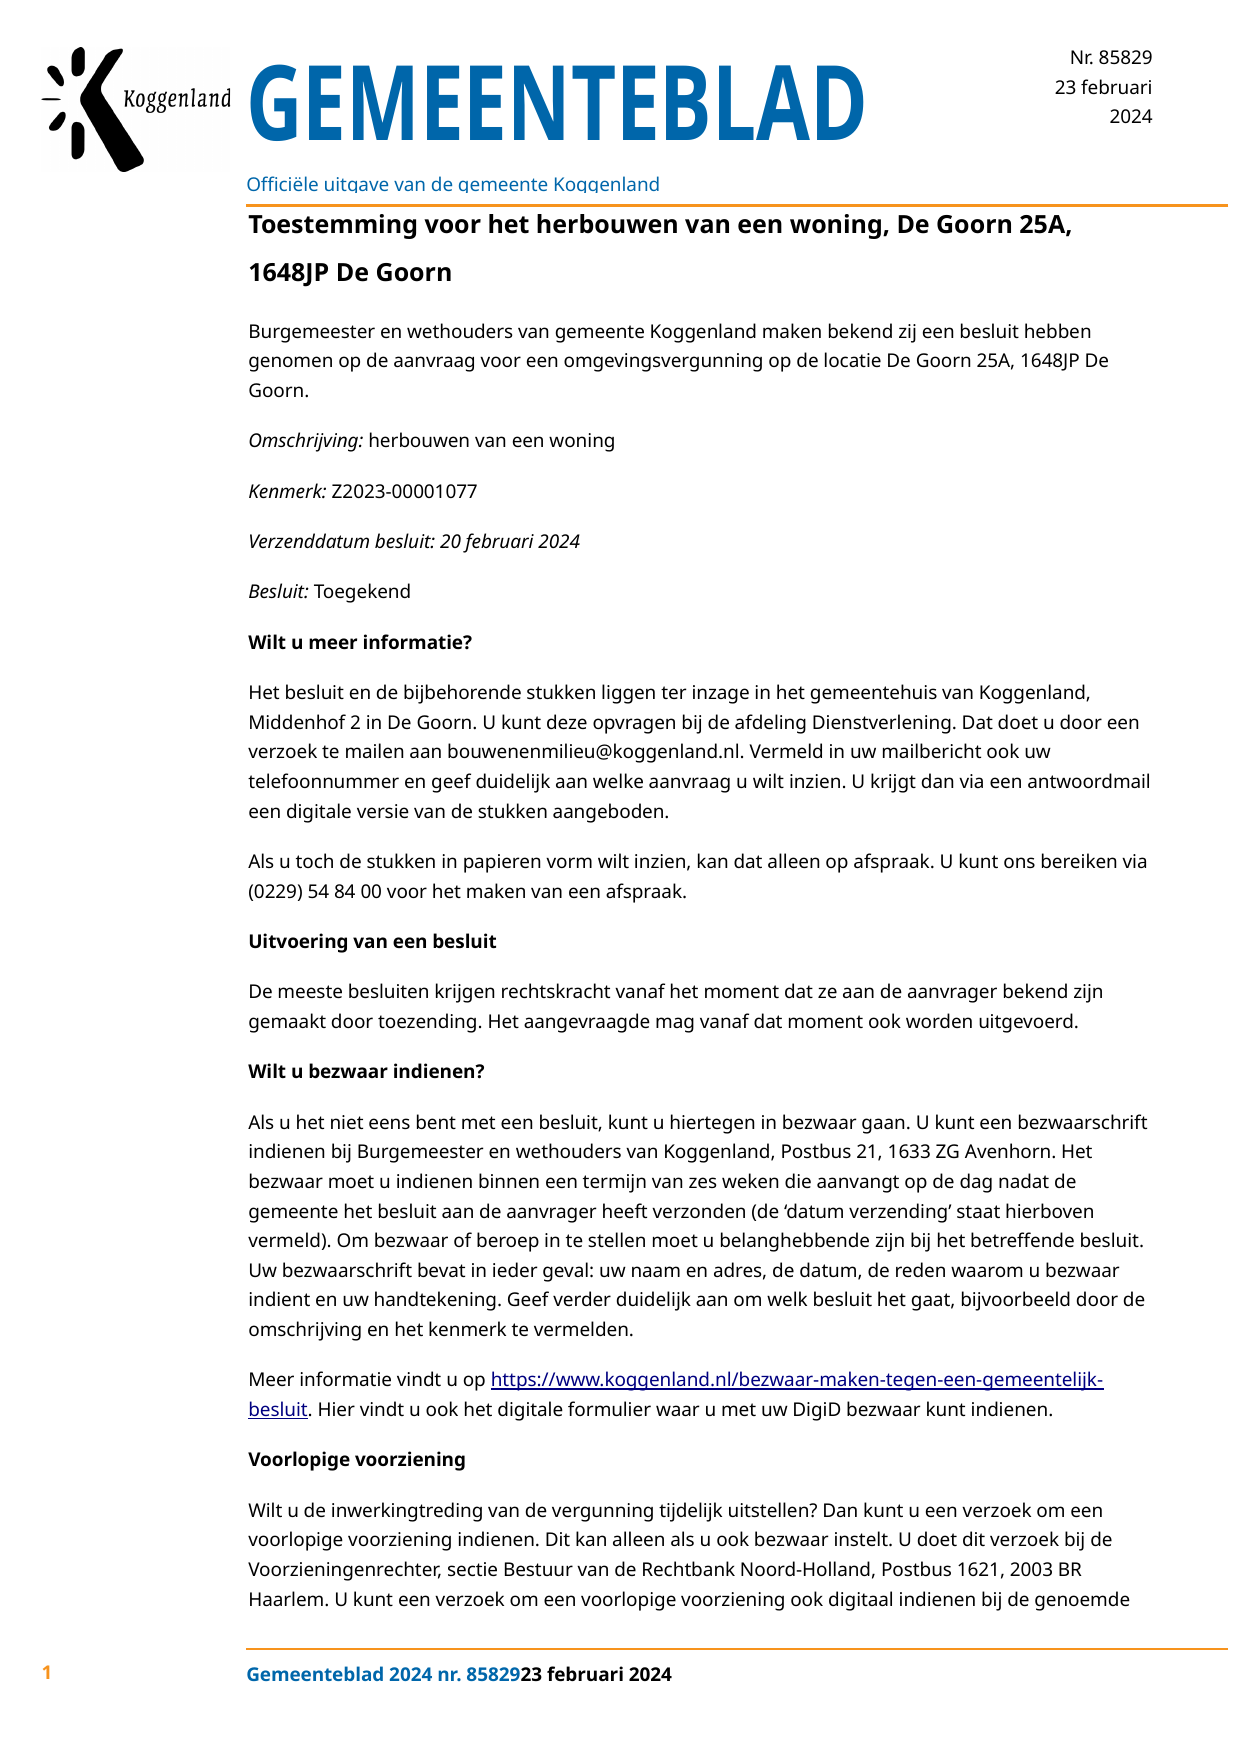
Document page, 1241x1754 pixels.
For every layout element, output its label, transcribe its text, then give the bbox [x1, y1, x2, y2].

text Voorlopige voorziening [248, 1447, 1152, 1472]
text Meer informatie vindt u op https://www.koggenland.nl/bezwaar-maken-tegen-een-gemeentelijk-besluit. Hier vindt u ook het digitale formulier waar u met uw DigiD bezwaar kunt indienen. [248, 1367, 1152, 1422]
text Het besluit en de bijbehorende stukken liggen ter inzage in het gemeentehuis van Koggenland, Middenhof 2 in De Goorn. U kunt deze opvragen bij de afdeling Dienstverlening. Dat doet u door een verzoek te mailen aan bouwenenmilieu@koggenland.nl. Vermeld in uw mailbericht ook uw telefoonnummer en geef duidelijk aan welke aanvraag u wilt inzien. U krijgt dan via een antwoordmail een digitale versie van de stukken aangeboden. [248, 679, 1152, 824]
text Uitvoering van een besluit [248, 928, 1152, 954]
text Toestemming voor het herbouwen van een woning, De Goorn 25A, 1648JP De Goorn [248, 207, 1152, 288]
text Als u toch de stukken in papieren vorm wilt inzien, kan dat alleen op afspraak. U kunt ons bereiken via (0229) 54 84 00 voor het maken van een afspraak. [248, 848, 1152, 904]
text Omschrijving: herbouwen van een woning [248, 427, 1152, 453]
text Kenmerk: Z2023-00001077 [248, 478, 1152, 504]
text Besluit: Toegekend [248, 579, 1152, 604]
text Wilt u meer informatie? [248, 629, 1152, 655]
text De meeste besluiten krijgen rechtskracht vanaf het moment dat ze aan de aanvrager bekend zijn gemaakt door toezending. Het aangevraagde mag vanaf dat moment ook worden uitgevoerd. [248, 979, 1152, 1034]
text Wilt u bezwaar indienen? [248, 1059, 1152, 1084]
text Als u het niet eens bent met een besluit, kunt u hiertegen in bezwaar gaan. U kunt een bezwaarschrift indienen bij Burgemeester en wethouders van Koggenland, Postbus 21, 1633 ZG Avenhorn. Het bezwaar moet u indienen binnen een termijn van zes weken die aanvangt op de dag nadat de gemeente het besluit aan de aanvrager heeft verzonden (de ‘datum verzending’ staat hierboven vermeld). Om bezwaar of beroep in te stellen moet u belanghebbende zijn bij het betreffende besluit. Uw bezwaarschrift bevat in ieder geval: uw naam en adres, de datum, de reden waarom u bezwaar indient en uw handtekening. Geef verder duidelijk aan om welk besluit het gaat, bijvoorbeeld door de omschrijving en het kenmerk te vermelden. [248, 1109, 1152, 1342]
text Burgemeester en wethouders van gemeente Koggenland maken bekend zij een besluit hebben genomen op de aanvraag voor een omgevingsvergunning op de locatie De Goorn 25A, 1648JP De Goorn. [248, 318, 1152, 403]
text Verzenddatum besluit: 20 februari 2024 [248, 528, 1152, 554]
text Wilt u de inwerkingtreding van de vergunning tijdelijk uitstellen? Dan kunt u een verzoek om een voorlopige voorziening indienen. Dit kan alleen als u ook bezwaar instelt. U doet dit verzoek bij de Voorzieningenrechter, sectie Bestuur van de Rechtbank Noord-Holland, Postbus 1621, 2003 BR Haarlem. U kunt een verzoek om een voorlopige voorziening ook digitaal indienen bij de genoemde [248, 1497, 1152, 1612]
picture [41, 47, 231, 172]
